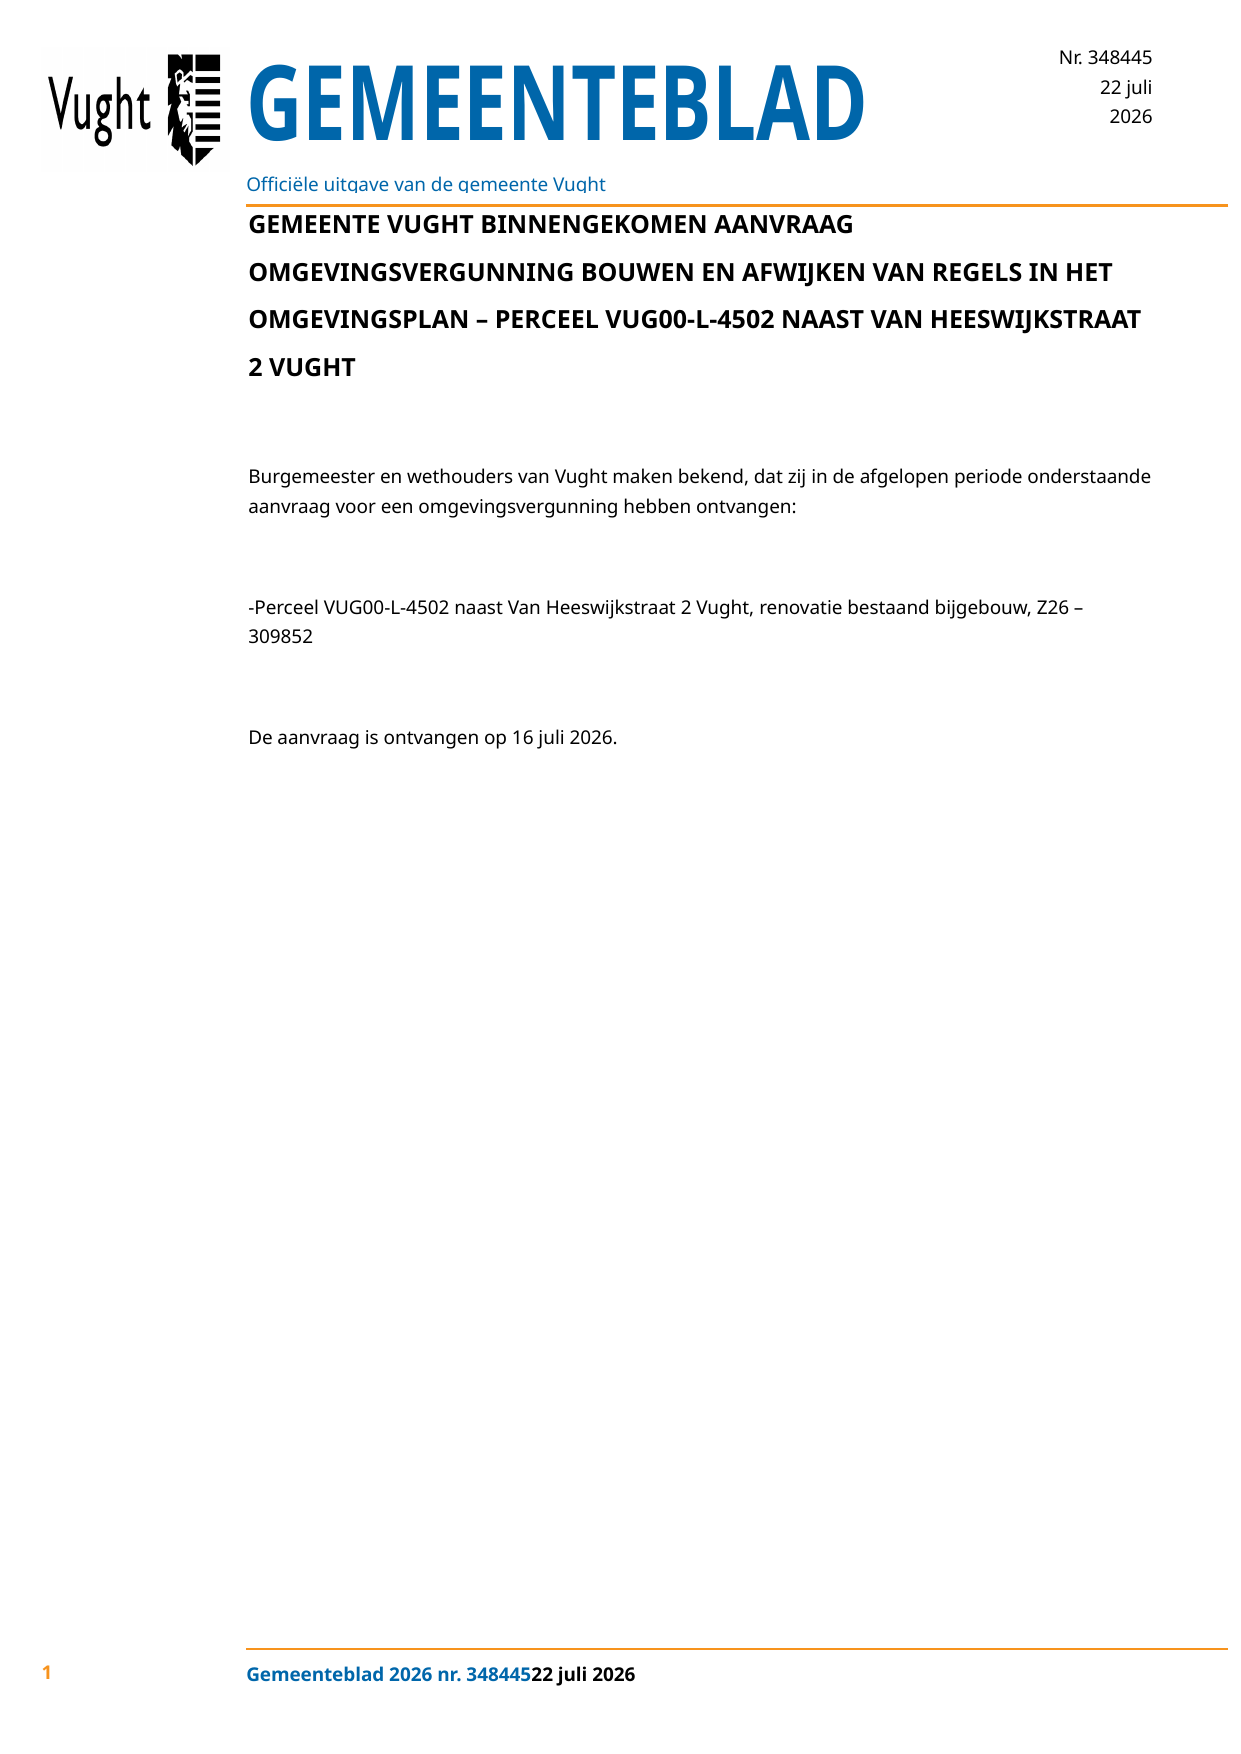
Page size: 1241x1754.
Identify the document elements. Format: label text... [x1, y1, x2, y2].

text -Perceel VUG00-L-4502 naast Van Heeswijkstraat 2 Vught, renovatie bestaand bijgebouw, Z26 – 309852 [248, 594, 1152, 649]
text De aanvraag is ontvangen op 16 juli 2026. [248, 724, 1152, 750]
picture [41, 47, 231, 172]
text Burgemeester en wethouders van Vught maken bekend, dat zij in de afgelopen periode onderstaande aanvraag voor een omgevingsvergunning hebben ontvangen: [248, 463, 1152, 519]
text GEMEENTE VUGHT BINNENGEKOMEN AANVRAAG OMGEVINGSVERGUNNING BOUWEN EN AFWIJKEN VAN REGELS IN HET OMGEVINGSPLAN – PERCEEL VUG00-L-4502 NAAST VAN HEESWIJKSTRAAT 2 VUGHT [248, 207, 1152, 384]
